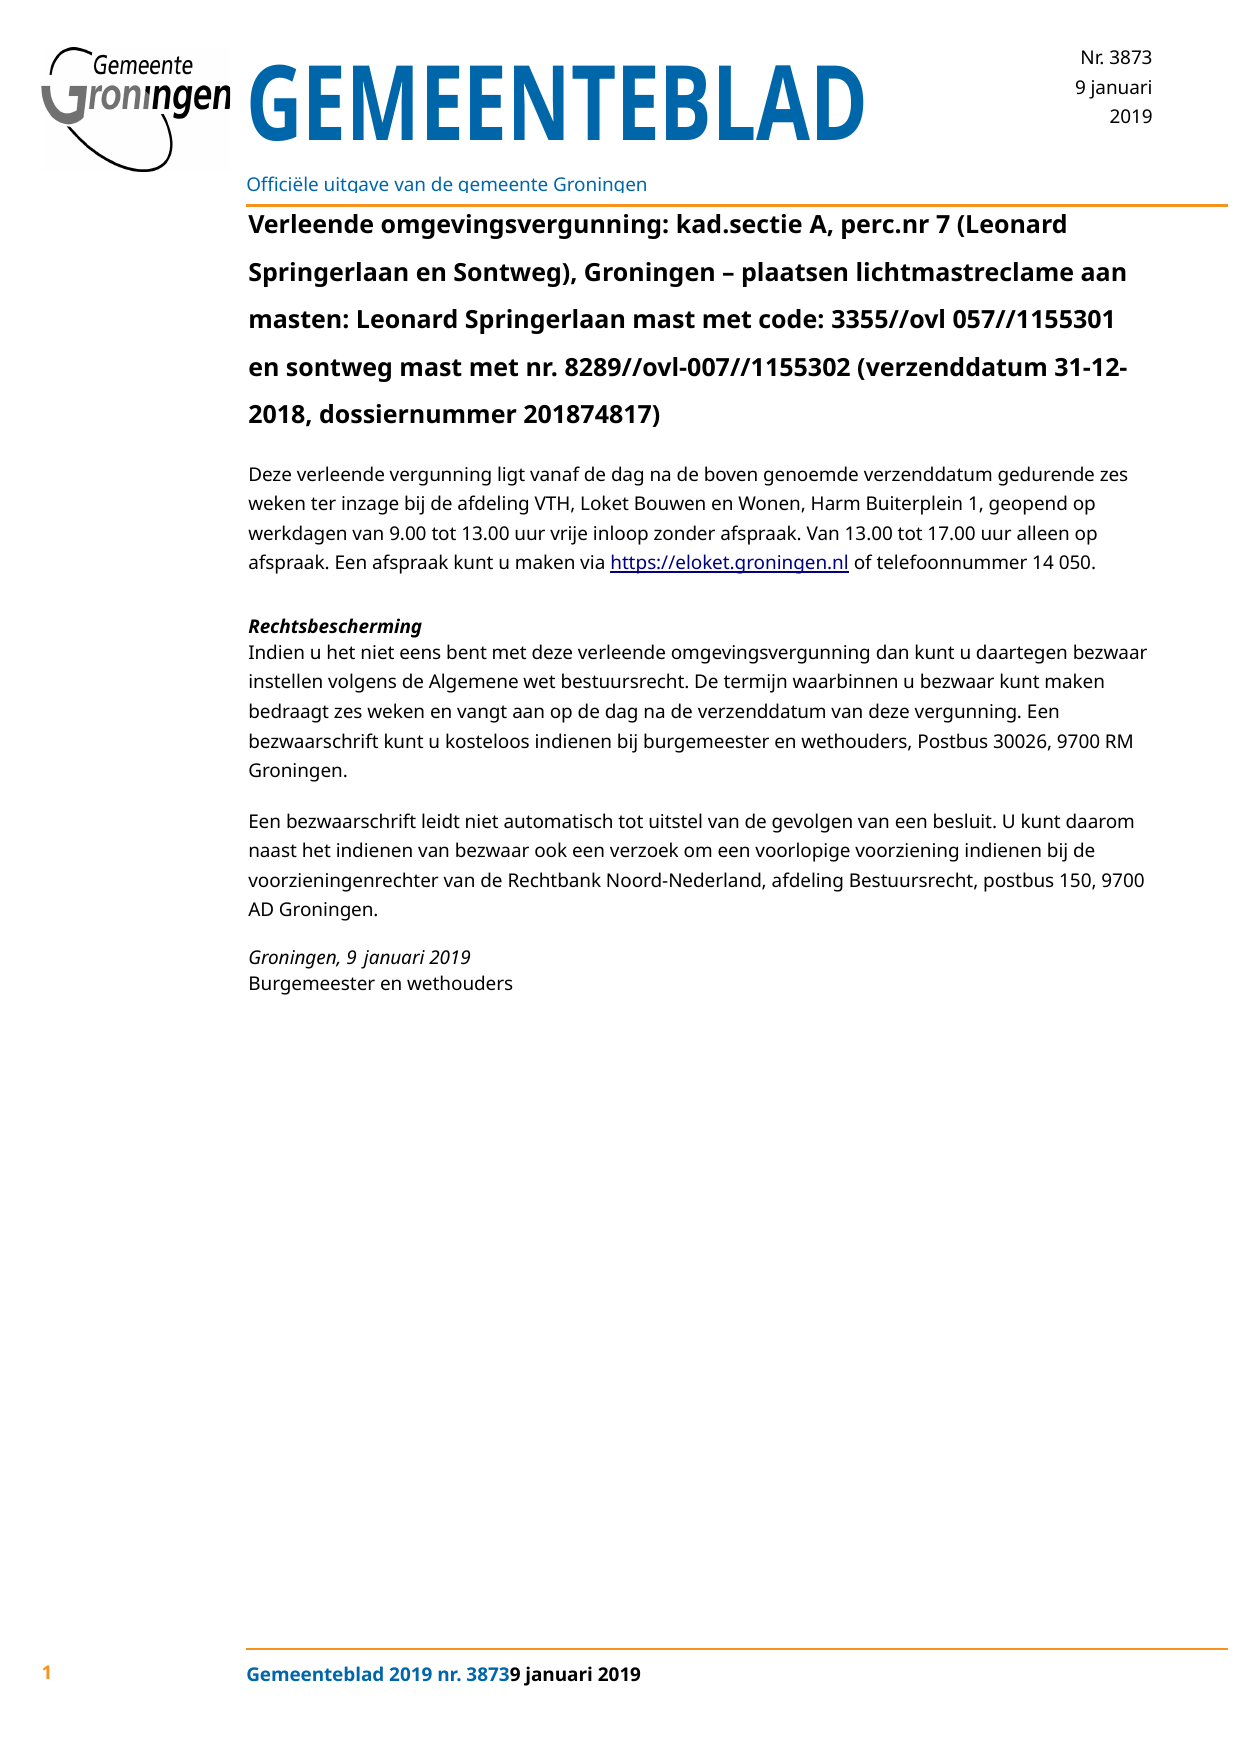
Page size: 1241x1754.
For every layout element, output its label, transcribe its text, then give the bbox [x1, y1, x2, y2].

text Burgemeester en wethouders [248, 970, 1152, 996]
picture [41, 47, 231, 172]
text Deze verleende vergunning ligt vanaf de dag na de boven genoemde verzenddatum gedurende zes weken ter inzage bij de afdeling VTH, Loket Bouwen en Wonen, Harm Buiterplein 1, geopend op werkdagen van 9.00 tot 13.00 uur vrije inloop zonder afspraak. Van 13.00 tot 17.00 uur alleen op afspraak. Een afspraak kunt u maken via https://eloket.groningen.nl of telefoonnummer 14 050. [248, 461, 1152, 575]
text Indien u het niet eens bent met deze verleende omgevingsvergunning dan kunt u daartegen bezwaar instellen volgens de Algemene wet bestuursrecht. De termijn waarbinnen u bezwaar kunt maken bedraagt zes weken en vangt aan op de dag na de verzenddatum van deze vergunning. Een bezwaarschrift kunt u kosteloos indienen bij burgemeester en wethouders, Postbus 30026, 9700 RM Groningen. [248, 639, 1152, 783]
text Groningen, 9 januari 2019 [248, 944, 1152, 970]
text Verleende omgevingsvergunning: kad.sectie A, perc.nr 7 (Leonard Springerlaan en Sontweg), Groningen – plaatsen lichtmastreclame aan masten: Leonard Springerlaan mast met code: 3355//ovl 057//1155301 en sontweg mast met nr. 8289//ovl-007//1155302 (verzenddatum 31-12-2018, dossiernummer 201874817) [248, 207, 1152, 431]
text Een bezwaarschrift leidt niet automatisch tot uitstel van de gevolgen van een besluit. U kunt daarom naast het indienen van bezwaar ook een verzoek om een voorlopige voorziening indienen bij de voorzieningenrechter van de Rechtbank Noord-Nederland, afdeling Bestuursrecht, postbus 150, 9700 AD Groningen. [248, 808, 1152, 922]
text Rechtsbescherming [248, 613, 1152, 639]
